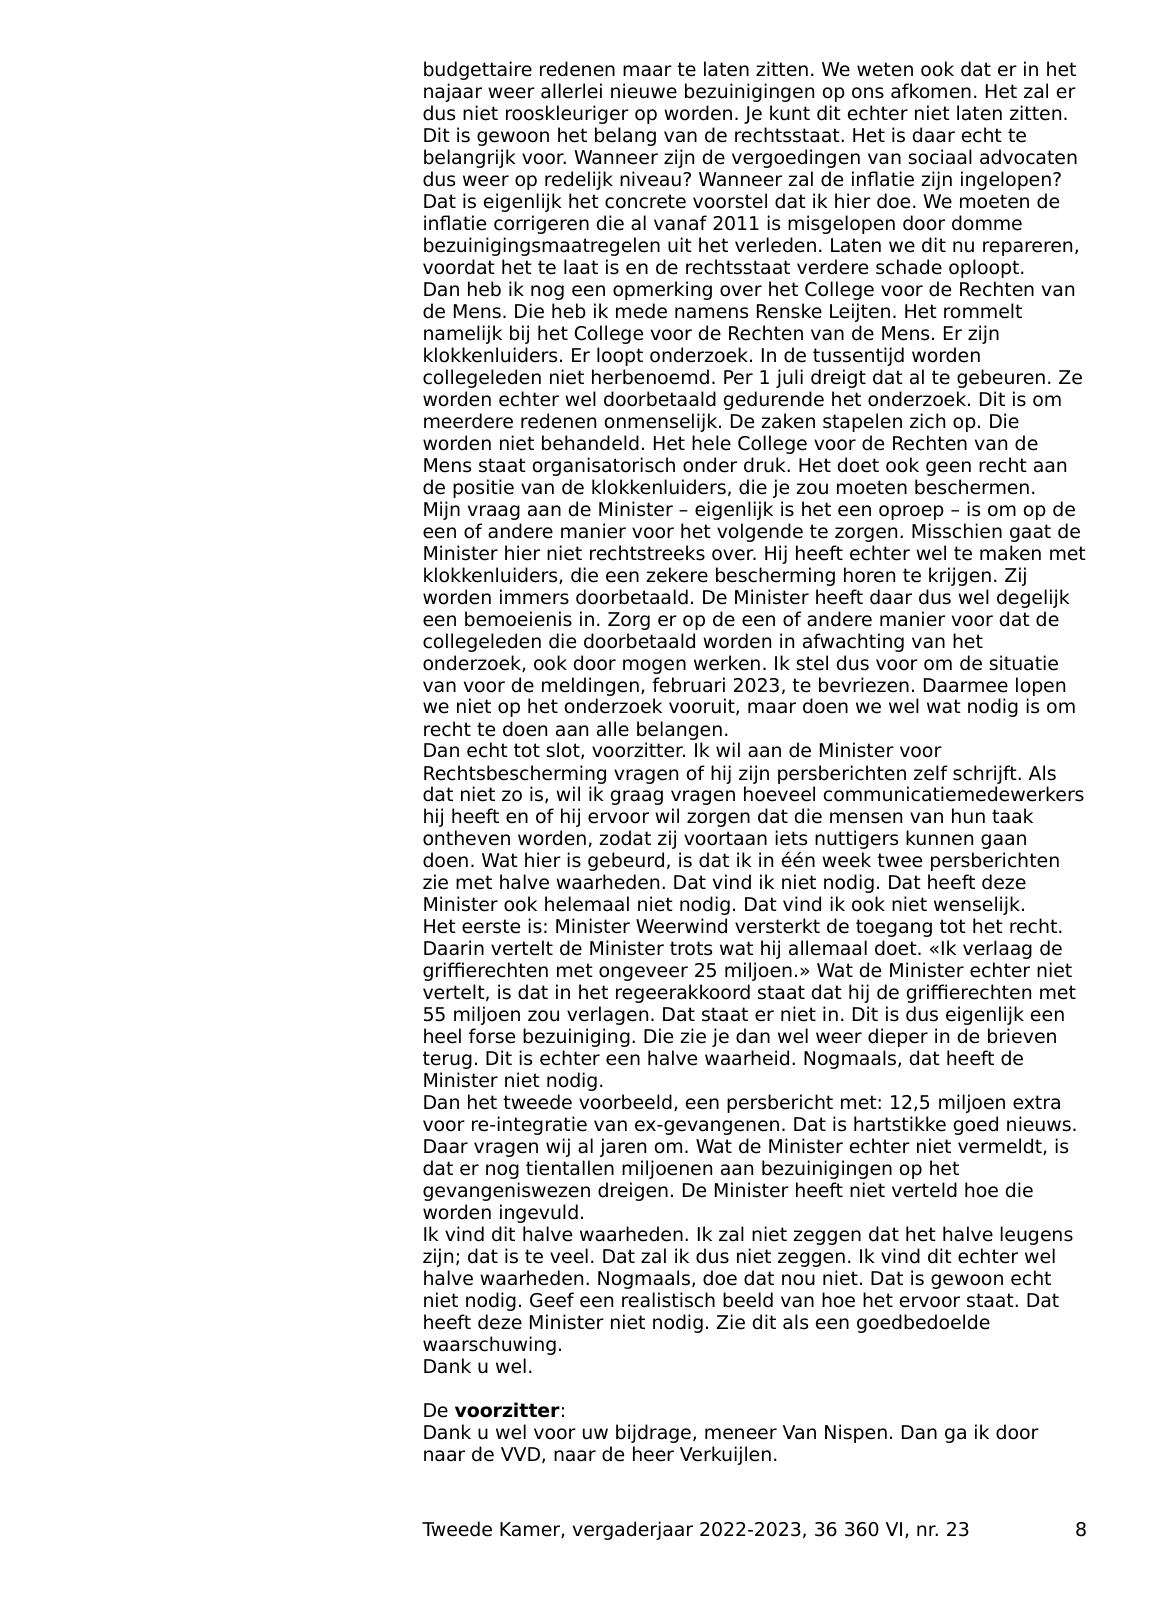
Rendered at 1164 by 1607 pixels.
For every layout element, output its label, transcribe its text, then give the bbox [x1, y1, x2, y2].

text Mijn vraag aan de Minister – eigenlijk is het een oproep – is om op de een of andere manier voor het volgende te zorgen. Misschien gaat de Minister hier niet rechtstreeks over. Hij heeft echter wel te maken met klokkenluiders, die een zekere bescherming horen te krijgen. Zij worden immers doorbetaald. De Minister heeft daar dus wel degelijk een bemoeienis in. Zorg er op de een of andere manier voor dat de collegeleden die doorbetaald worden in afwachting van het onderzoek, ook door mogen werken. Ik stel dus voor om de situatie van voor de meldingen, februari 2023, te bevriezen. Daarmee lopen we niet op het onderzoek vooruit, maar doen we wel wat nodig is om recht te doen aan alle belangen. [422, 499, 1087, 740]
text Ik vind dit halve waarheden. Ik zal niet zeggen dat het halve leugens zijn; dat is te veel. Dat zal ik dus niet zeggen. Ik vind dit echter wel halve waarheden. Nogmaals, doe dat nou niet. Dat is gewoon echt niet nodig. Geef een realistisch beeld van hoe het ervoor staat. Dat heeft deze Minister niet nodig. Zie dit als een goedbedoelde waarschuwing. [422, 1224, 1087, 1356]
text De voorzitter: [422, 1400, 1087, 1422]
text Dan het tweede voorbeeld, een persbericht met: 12,5 miljoen extra voor re-integratie van ex-gevangenen. Dat is hartstikke goed nieuws. Daar vragen wij al jaren om. Wat de Minister echter niet vermeldt, is dat er nog tientallen miljoenen aan bezuinigingen op het gevangeniswezen dreigen. De Minister heeft niet verteld hoe die worden ingevuld. [422, 1092, 1087, 1224]
text budgettaire redenen maar te laten zitten. We weten ook dat er in het najaar weer allerlei nieuwe bezuinigingen op ons afkomen. Het zal er dus niet rooskleuriger op worden. Je kunt dit echter niet laten zitten. Dit is gewoon het belang van de rechtsstaat. Het is daar echt te belangrijk voor. Wanneer zijn de vergoedingen van sociaal advocaten dus weer op redelijk niveau? Wanneer zal de inflatie zijn ingelopen? Dat is eigenlijk het concrete voorstel dat ik hier doe. We moeten de inflatie corrigeren die al vanaf 2011 is misgelopen door domme bezuinigingsmaatregelen uit het verleden. Laten we dit nu repareren, voordat het te laat is en de rechtsstaat verdere schade oploopt. [422, 59, 1087, 279]
text Dank u wel voor uw bijdrage, meneer Van Nispen. Dan ga ik door naar de VVD, naar de heer Verkuijlen. [422, 1422, 1087, 1466]
text Dank u wel. [422, 1356, 1087, 1378]
text Het eerste is: Minister Weerwind versterkt de toegang tot het recht. Daarin vertelt de Minister trots wat hij allemaal doet. «Ik verlaag de griffierechten met ongeveer 25 miljoen.» Wat de Minister echter niet vertelt, is dat in het regeerakkoord staat dat hij de griffierechten met 55 miljoen zou verlagen. Dat staat er niet in. Dit is dus eigenlijk een heel forse bezuiniging. Die zie je dan wel weer dieper in de brieven terug. Dit is echter een halve waarheid. Nogmaals, dat heeft de Minister niet nodig. [422, 916, 1087, 1092]
text Dan heb ik nog een opmerking over het College voor de Rechten van de Mens. Die heb ik mede namens Renske Leijten. Het rommelt namelijk bij het College voor de Rechten van de Mens. Er zijn klokkenluiders. Er loopt onderzoek. In de tussentijd worden collegeleden niet herbenoemd. Per 1 juli dreigt dat al te gebeuren. Ze worden echter wel doorbetaald gedurende het onderzoek. Dit is om meerdere redenen onmenselijk. De zaken stapelen zich op. Die worden niet behandeld. Het hele College voor de Rechten van de Mens staat organisatorisch onder druk. Het doet ook geen recht aan de positie van de klokkenluiders, die je zou moeten beschermen. [422, 279, 1087, 499]
text Dan echt tot slot, voorzitter. Ik wil aan de Minister voor Rechtsbescherming vragen of hij zijn persberichten zelf schrijft. Als dat niet zo is, wil ik graag vragen hoeveel communicatiemedewerkers hij heeft en of hij ervoor wil zorgen dat die mensen van hun taak ontheven worden, zodat zij voortaan iets nuttigers kunnen gaan doen. Wat hier is gebeurd, is dat ik in één week twee persberichten zie met halve waarheden. Dat vind ik niet nodig. Dat heeft deze Minister ook helemaal niet nodig. Dat vind ik ook niet wenselijk. [422, 740, 1087, 916]
